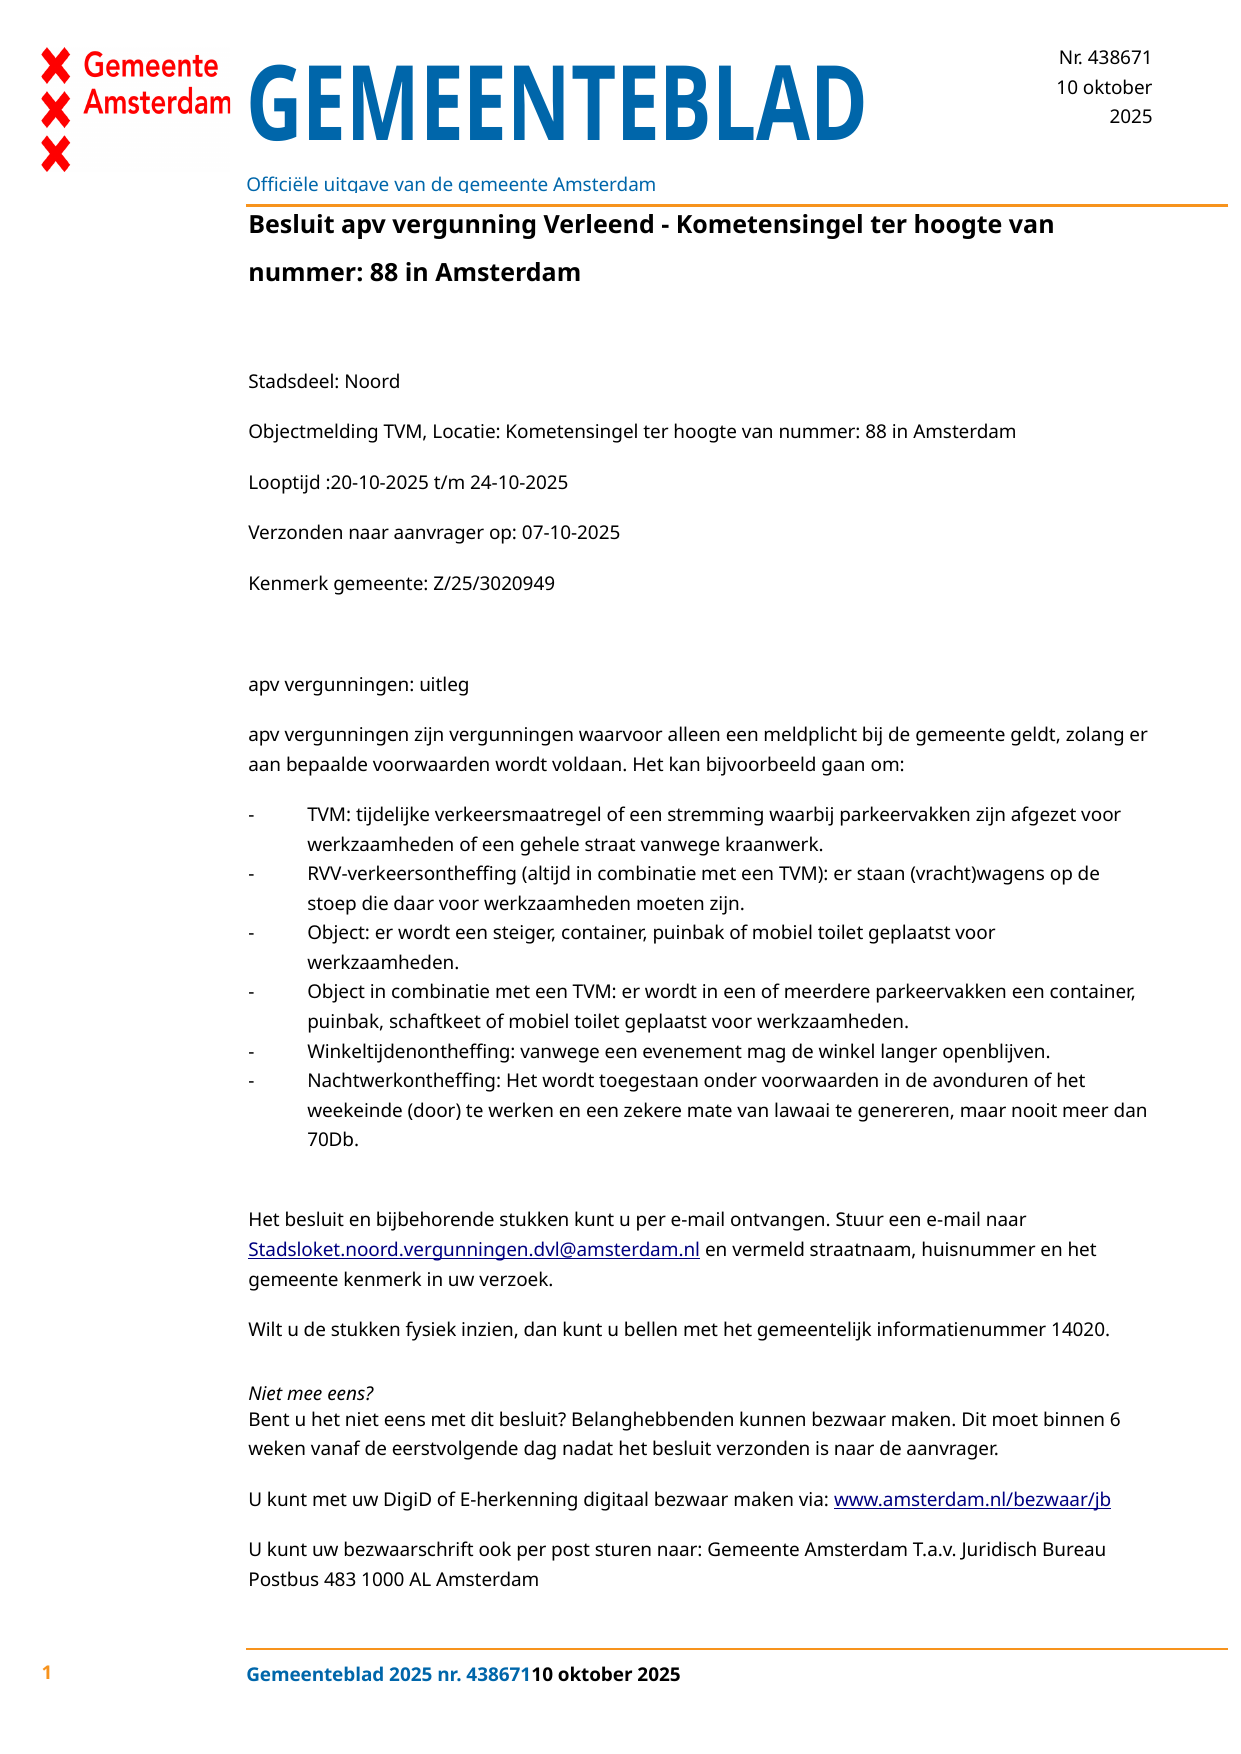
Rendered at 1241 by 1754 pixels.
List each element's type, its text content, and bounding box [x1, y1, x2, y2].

text Kenmerk gemeente: Z/25/3020949 [248, 570, 1152, 596]
picture [41, 47, 231, 172]
text Het besluit en bijbehorende stukken kunt u per e-mail ontvangen. Stuur een e-mail naar Stadsloket.noord.vergunningen.dvl@amsterdam.nl en vermeld straatnaam, huisnummer en het gemeente kenmerk in uw verzoek. [248, 1207, 1152, 1292]
text Objectmelding TVM, Locatie: Kometensingel ter hoogte van nummer: 88 in Amsterdam [248, 419, 1152, 444]
list RVV-verkeersontheffing (altijd in combinatie met een TVM): er staan (vracht)wagens op de stoep die daar voor werkzaamheden moeten zijn. [248, 860, 1152, 916]
text Besluit apv vergunning Verleend - Kometensingel ter hoogte van nummer: 88 in Amsterdam [248, 207, 1152, 288]
text Niet mee eens? [248, 1380, 1152, 1406]
list Nachtwerkontheffing: Het wordt toegestaan onder voorwaarden in de avonduren of het weekeinde (door) te werken en een zekere mate van lawaai te genereren, maar nooit meer dan 70Db. [248, 1067, 1152, 1152]
text U kunt met uw DigiD of E-herkenning digitaal bezwaar maken via: www.amsterdam.nl/bezwaar/jb [248, 1486, 1152, 1512]
list Object in combinatie met een TVM: er wordt in een of meerdere parkeervakken een container, puinbak, schaftkeet of mobiel toilet geplaatst voor werkzaamheden. [248, 979, 1152, 1034]
text Looptijd :20-10-2025 t/m 24-10-2025 [248, 469, 1152, 495]
list Object: er wordt een steiger, container, puinbak of mobiel toilet geplaatst voor werkzaamheden. [248, 919, 1152, 975]
text Bent u het niet eens met dit besluit? Belanghebbenden kunnen bezwaar maken. Dit moet binnen 6 weken vanaf de eerstvolgende dag nadat het besluit verzonden is naar de aanvrager. [248, 1406, 1152, 1461]
text apv vergunningen zijn vergunningen waarvoor alleen een meldplicht bij de gemeente geldt, zolang er aan bepaalde voorwaarden wordt voldaan. Het kan bijvoorbeeld gaan om: [248, 721, 1152, 777]
text Wilt u de stukken fysiek inzien, dan kunt u bellen met het gemeentelijk informatienummer 14020. [248, 1316, 1152, 1342]
list TVM: tijdelijke verkeersmaatregel of een stremming waarbij parkeervakken zijn afgezet voor werkzaamheden of een gehele straat vanwege kraanwerk. [248, 801, 1152, 857]
text Verzonden naar aanvrager op: 07-10-2025 [248, 519, 1152, 545]
text U kunt uw bezwaarschrift ook per post sturen naar: Gemeente Amsterdam T.a.v. Juridisch Bureau Postbus 483 1000 AL Amsterdam [248, 1536, 1152, 1592]
text apv vergunningen: uitleg [248, 671, 1152, 697]
text Stadsdeel: Noord [248, 368, 1152, 394]
list Winkeltijdenontheffing: vanwege een evenement mag de winkel langer openblijven. [248, 1038, 1152, 1064]
